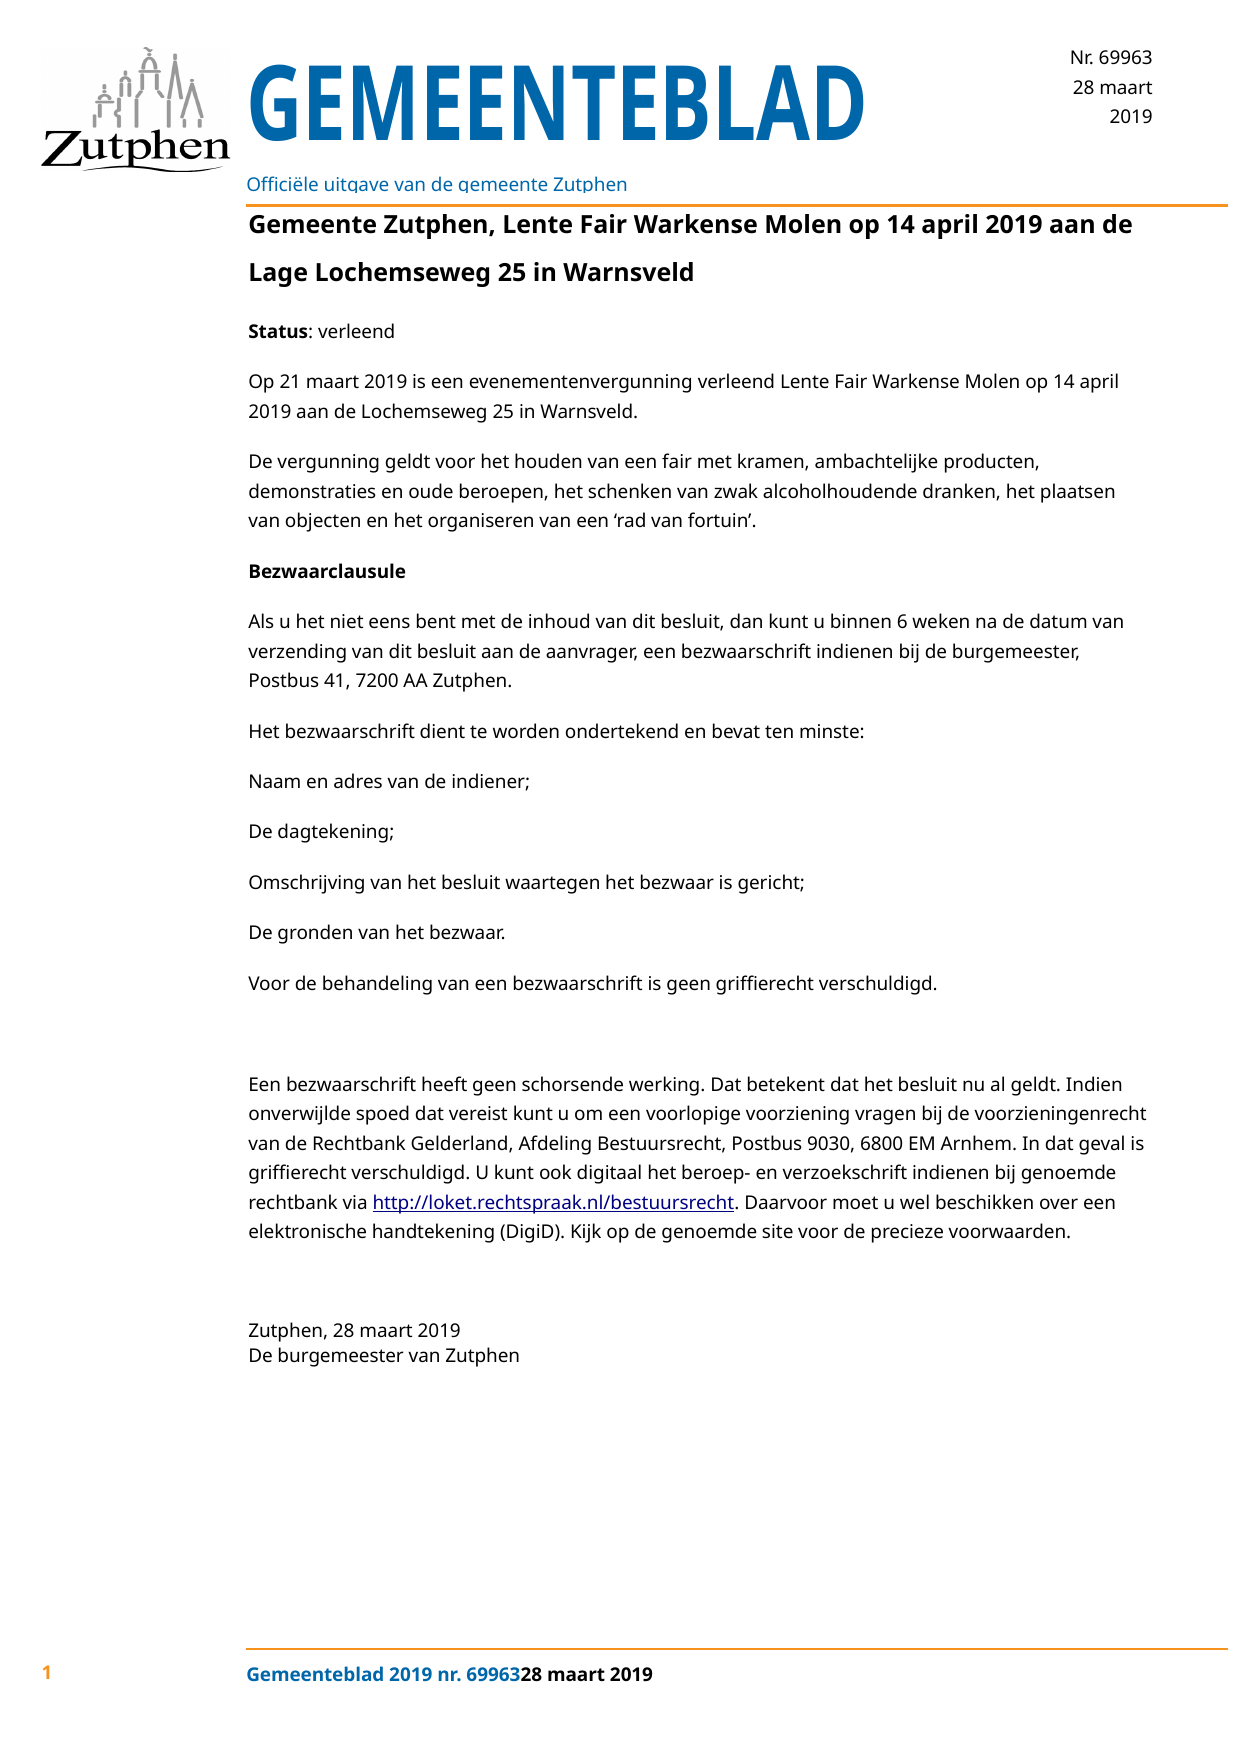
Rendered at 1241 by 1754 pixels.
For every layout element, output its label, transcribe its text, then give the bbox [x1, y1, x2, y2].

text Een bezwaarschrift heeft geen schorsende werking. Dat betekent dat het besluit nu al geldt. Indien onverwijlde spoed dat vereist kunt u om een voorlopige voorziening vragen bij de voorzieningenrecht van de Rechtbank Gelderland, Afdeling Bestuursrecht, Postbus 9030, 6800 EM Arnhem. In dat geval is griffierecht verschuldigd. U kunt ook digitaal het beroep- en verzoekschrift indienen bij genoemde rechtbank via http://loket.rechtspraak.nl/bestuursrecht. Daarvoor moet u wel beschikken over een elektronische handtekening (DigiD). Kijk op de genoemde site voor de precieze voorwaarden. [248, 1071, 1152, 1244]
text De burgemeester van Zutphen [248, 1343, 1152, 1368]
text Gemeente Zutphen, Lente Fair Warkense Molen op 14 april 2019 aan de Lage Lochemseweg 25 in Warnsveld [248, 207, 1152, 288]
text De vergunning geldt voor het houden van een fair met kramen, ambachtelijke producten, demonstraties en oude beroepen, het schenken van zwak alcoholhoudende dranken, het plaatsen van objecten en het organiseren van een ‘rad van fortuin’. [248, 448, 1152, 533]
text Op 21 maart 2019 is een evenementenvergunning verleend Lente Fair Warkense Molen op 14 april 2019 aan de Lochemseweg 25 in Warnsveld. [248, 368, 1152, 424]
text Voor de behandeling van een bezwaarschrift is geen griffierecht verschuldigd. [248, 970, 1152, 996]
text Bezwaarclausule [248, 558, 1152, 584]
text Het bezwaarschrift dient te worden ondertekend en bevat ten minste: [248, 718, 1152, 744]
text De dagtekening; [248, 819, 1152, 844]
text De gronden van het bezwaar. [248, 919, 1152, 945]
picture [41, 47, 231, 172]
text Omschrijving van het besluit waartegen het bezwaar is gericht; [248, 869, 1152, 895]
text Status: verleend [248, 318, 1152, 344]
text Zutphen, 28 maart 2019 [248, 1317, 1152, 1343]
text Als u het niet eens bent met de inhoud van dit besluit, dan kunt u binnen 6 weken na de datum van verzending van dit besluit aan de aanvrager, een bezwaarschrift indienen bij de burgemeester, Postbus 41, 7200 AA Zutphen. [248, 608, 1152, 693]
text Naam en adres van de indiener; [248, 768, 1152, 794]
